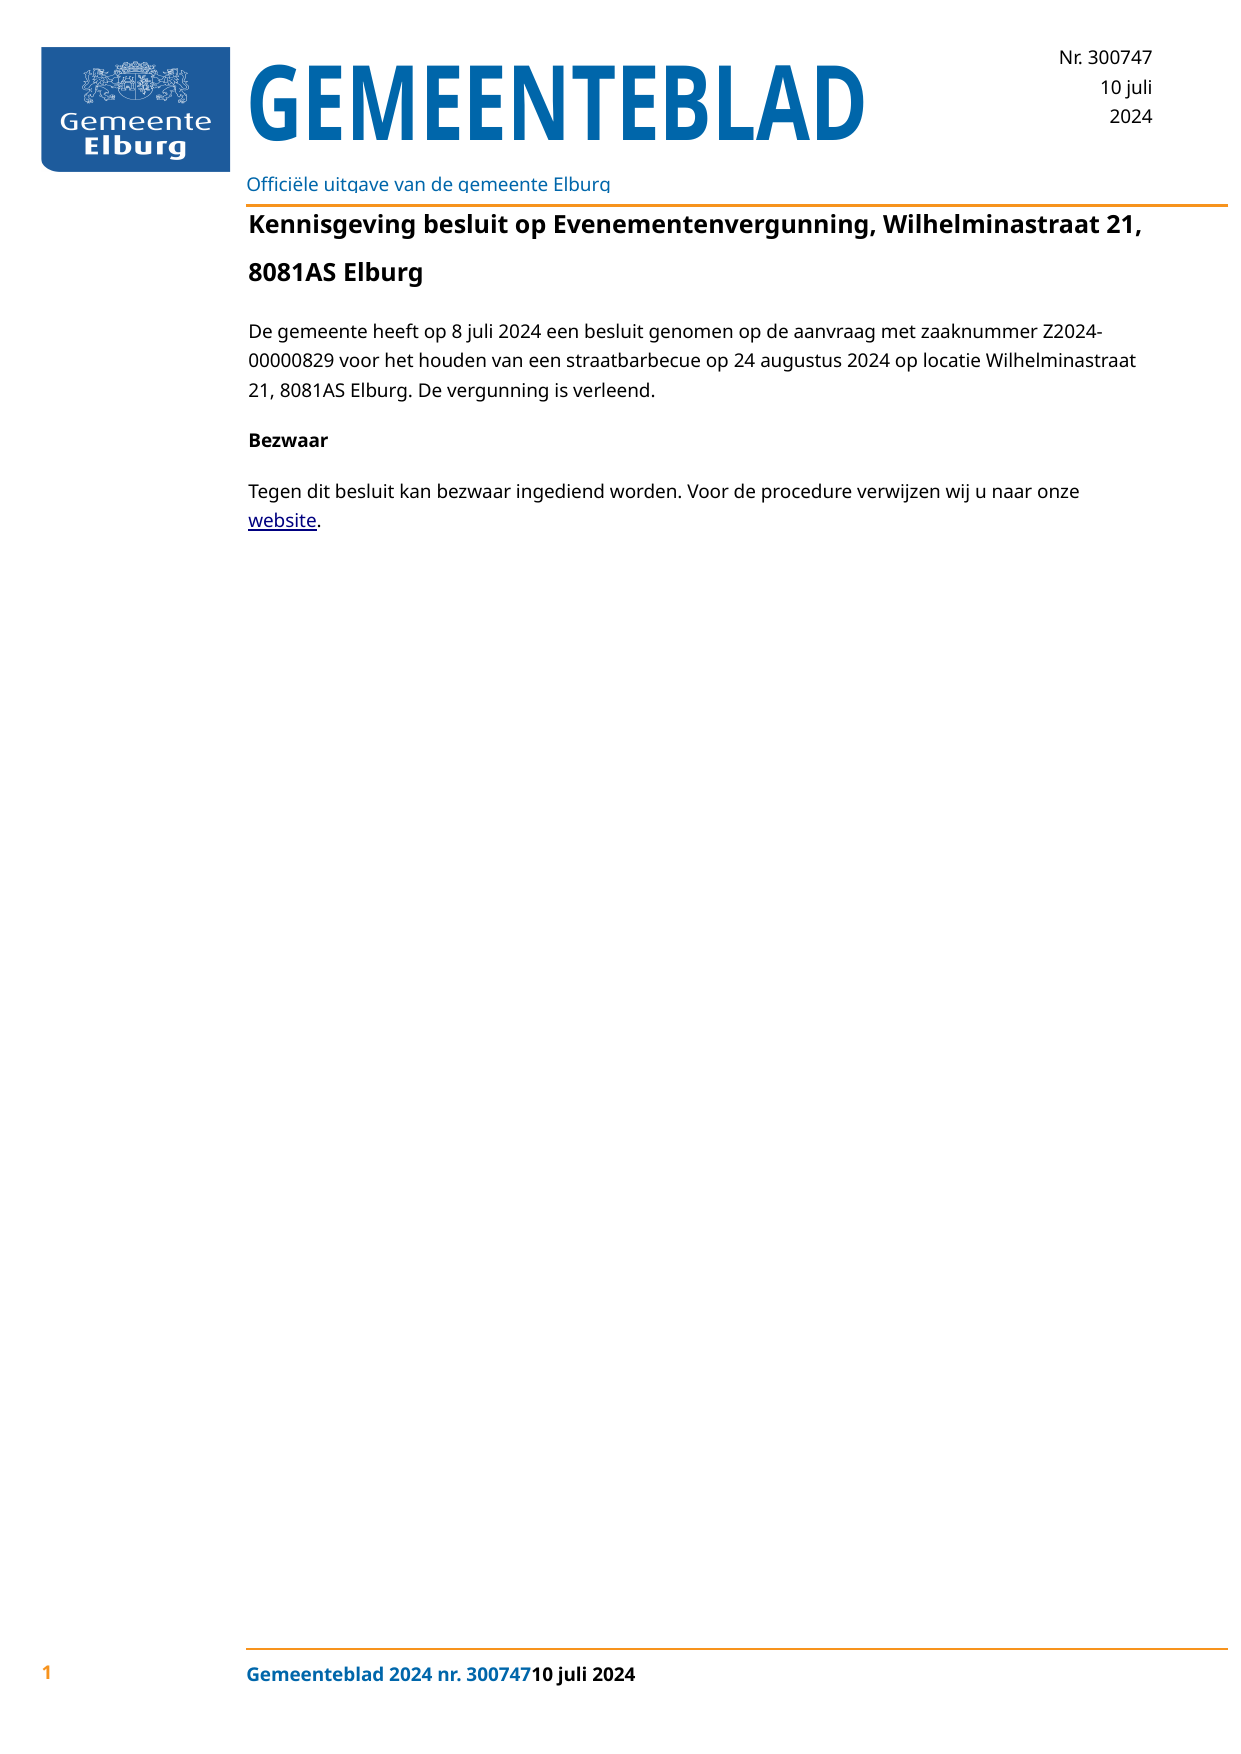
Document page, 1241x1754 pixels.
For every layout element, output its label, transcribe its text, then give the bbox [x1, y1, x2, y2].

text Kennisgeving besluit op Evenementenvergunning, Wilhelminastraat 21, 8081AS Elburg [248, 207, 1152, 288]
text Bezwaar [248, 427, 1152, 453]
text De gemeente heeft op 8 juli 2024 een besluit genomen op de aanvraag met zaaknummer Z2024-00000829 voor het houden van een straatbarbecue op 24 augustus 2024 op locatie Wilhelminastraat 21, 8081AS Elburg. De vergunning is verleend. [248, 318, 1152, 403]
text Tegen dit besluit kan bezwaar ingediend worden. Voor de procedure verwijzen wij u naar onze website. [248, 478, 1152, 533]
picture [41, 47, 231, 172]
